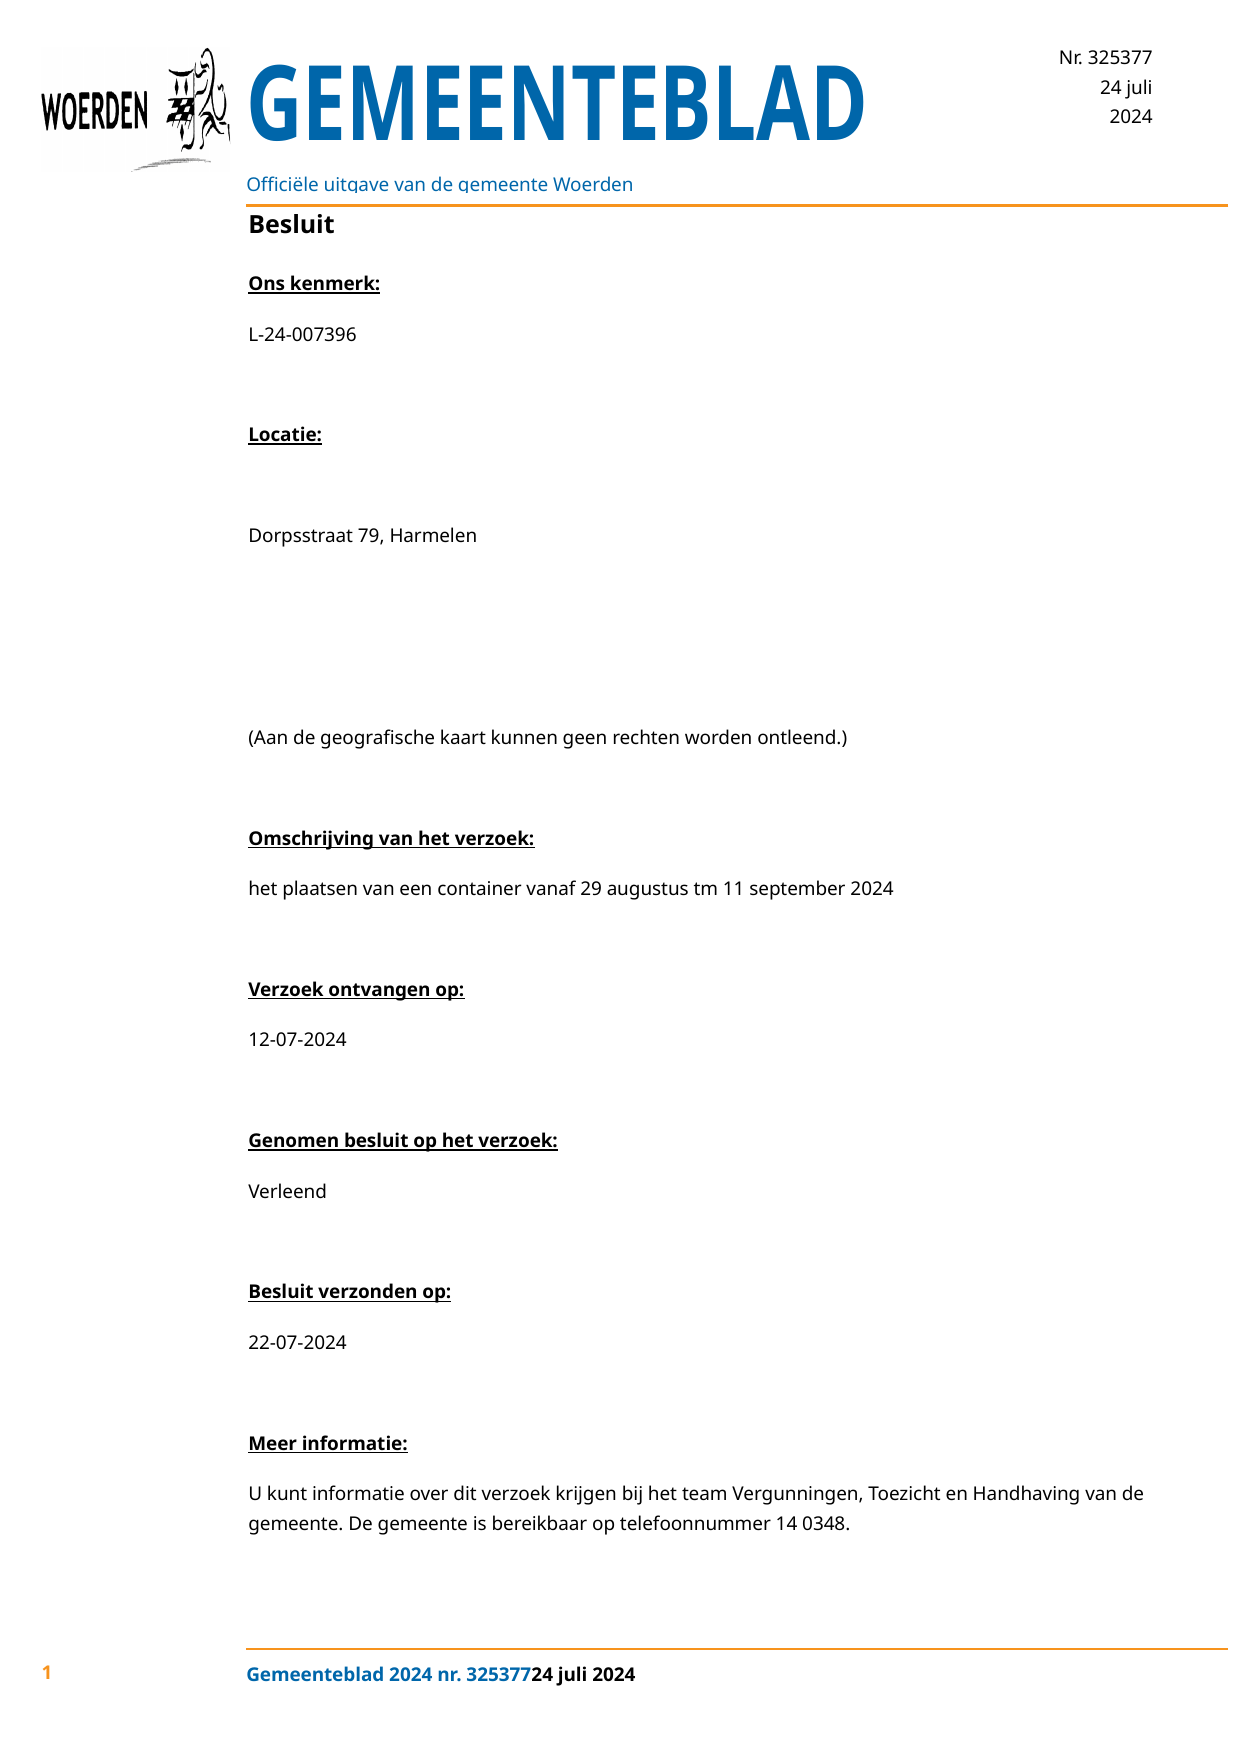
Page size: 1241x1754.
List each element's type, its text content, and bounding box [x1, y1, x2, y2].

text (Aan de geografische kaart kunnen geen rechten worden ontleend.) [248, 724, 1152, 750]
text Ons kenmerk: [248, 270, 1152, 296]
text Besluit verzonden op: [248, 1279, 1152, 1304]
text Omschrijving van het verzoek: [248, 825, 1152, 851]
text Locatie: [248, 422, 1152, 447]
text Dorpsstraat 79, Harmelen [248, 522, 1152, 548]
text Genomen besluit op het verzoek: [248, 1127, 1152, 1153]
picture [41, 47, 231, 172]
text U kunt informatie over dit verzoek krijgen bij het team Vergunningen, Toezicht en Handhaving van de gemeente. De gemeente is bereikbaar op telefoonnummer 14 0348. [248, 1480, 1152, 1536]
text 22-07-2024 [248, 1329, 1152, 1355]
text Verleend [248, 1178, 1152, 1203]
text 12-07-2024 [248, 1027, 1152, 1052]
text L-24-007396 [248, 321, 1152, 346]
text Besluit [248, 207, 1152, 241]
text Meer informatie: [248, 1430, 1152, 1456]
text het plaatsen van een container vanaf 29 augustus tm 11 september 2024 [248, 875, 1152, 901]
text Verzoek ontvangen op: [248, 976, 1152, 1002]
